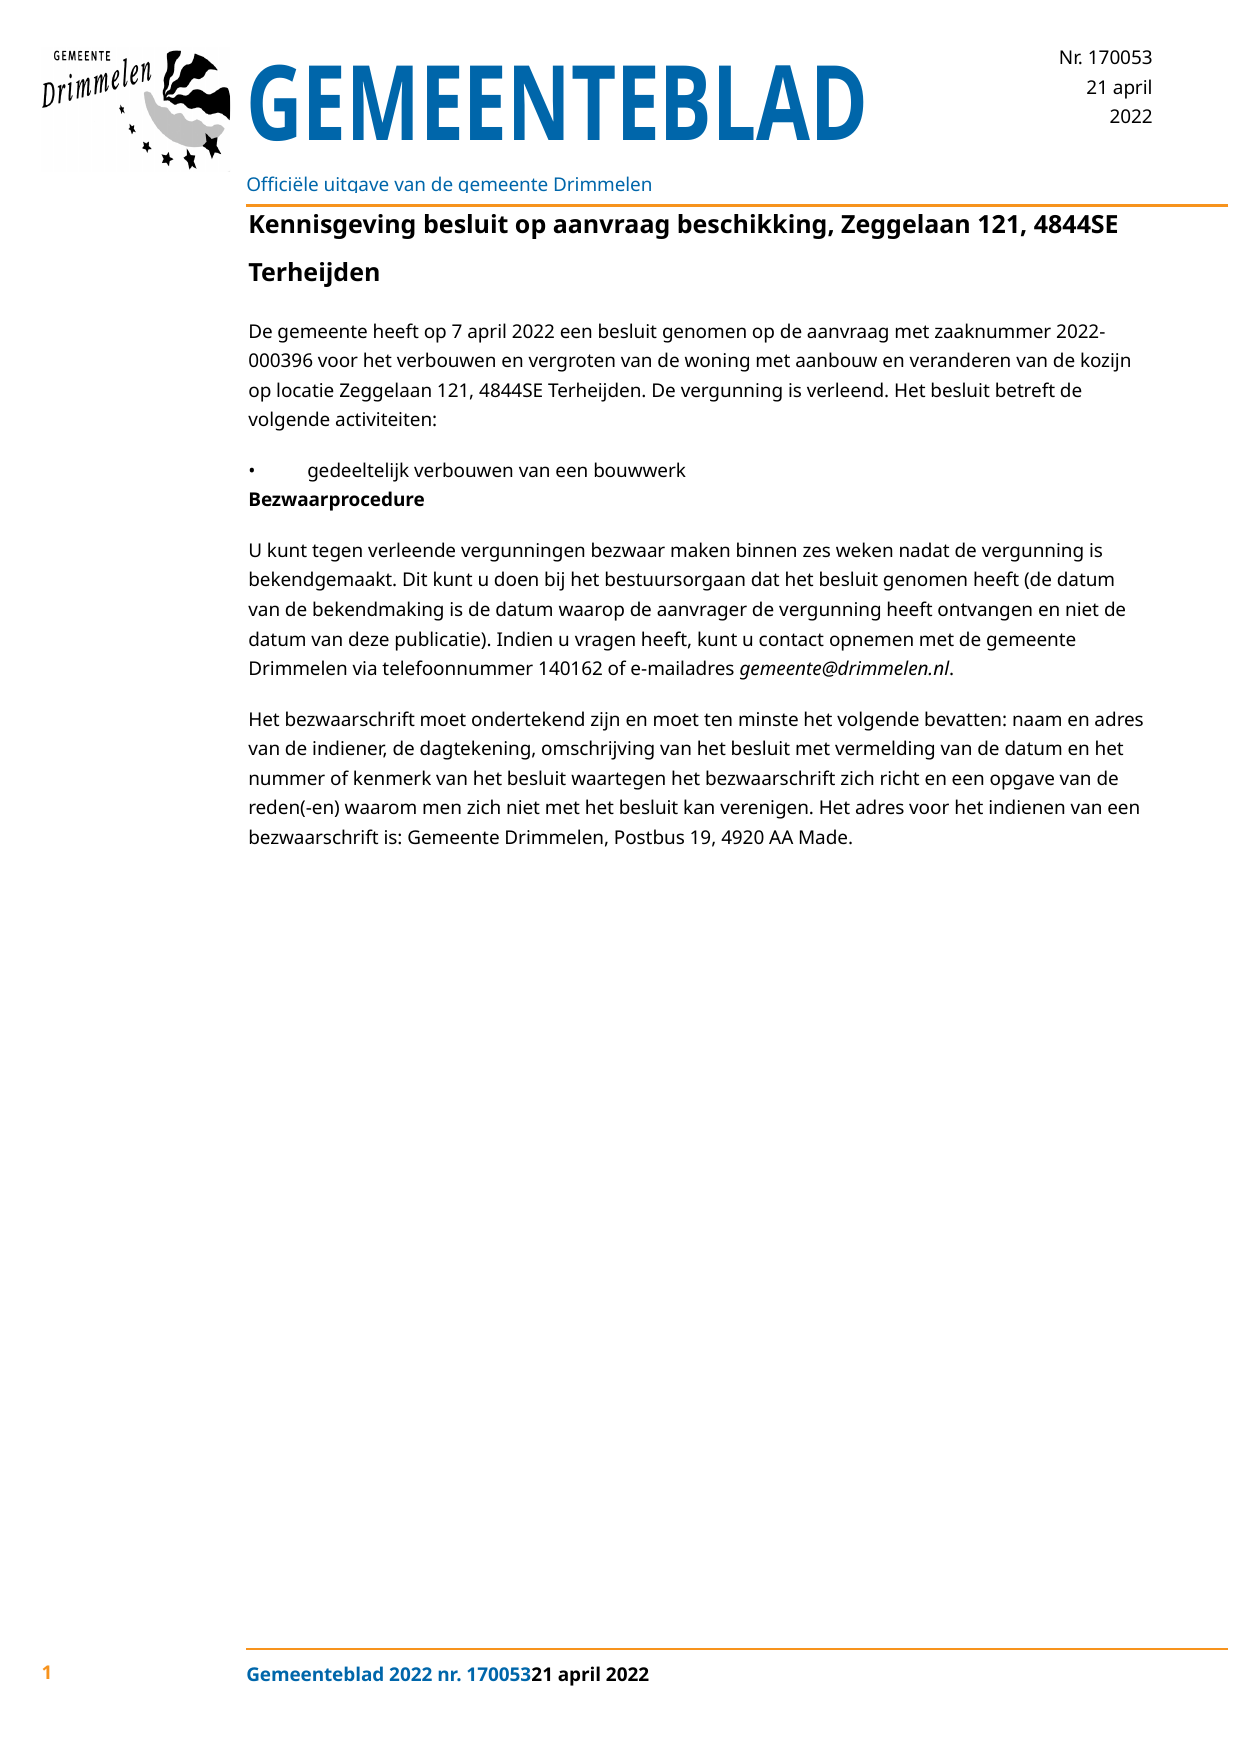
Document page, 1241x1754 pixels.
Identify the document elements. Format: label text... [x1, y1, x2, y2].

picture [41, 47, 231, 172]
text Bezwaarprocedure [248, 487, 1152, 512]
list gedeeltelijk verbouwen van een bouwwerk [248, 457, 1152, 483]
text De gemeente heeft op 7 april 2022 een besluit genomen op de aanvraag met zaaknummer 2022-000396 voor het verbouwen en vergroten van de woning met aanbouw en veranderen van de kozijn op locatie Zeggelaan 121, 4844SE Terheijden. De vergunning is verleend. Het besluit betreft de volgende activiteiten: [248, 318, 1152, 432]
text Kennisgeving besluit op aanvraag beschikking, Zeggelaan 121, 4844SE Terheijden [248, 207, 1152, 288]
text Het bezwaarschrift moet ondertekend zijn en moet ten minste het volgende bevatten: naam en adres van de indiener, de dagtekening, omschrijving van het besluit met vermelding van de datum en het nummer of kenmerk van het besluit waartegen het bezwaarschrift zich richt en een opgave van de reden(-en) waarom men zich niet met het besluit kan verenigen. Het adres voor het indienen van een bezwaarschrift is: Gemeente Drimmelen, Postbus 19, 4920 AA Made. [248, 706, 1152, 850]
text U kunt tegen verleende vergunningen bezwaar maken binnen zes weken nadat de vergunning is bekendgemaakt. Dit kunt u doen bij het bestuursorgaan dat het besluit genomen heeft (de datum van de bekendmaking is de datum waarop de aanvrager de vergunning heeft ontvangen en niet de datum van deze publicatie). Indien u vragen heeft, kunt u contact opnemen met de gemeente Drimmelen via telefoonnummer 140162 of e-mailadres gemeente@drimmelen.nl. [248, 537, 1152, 681]
